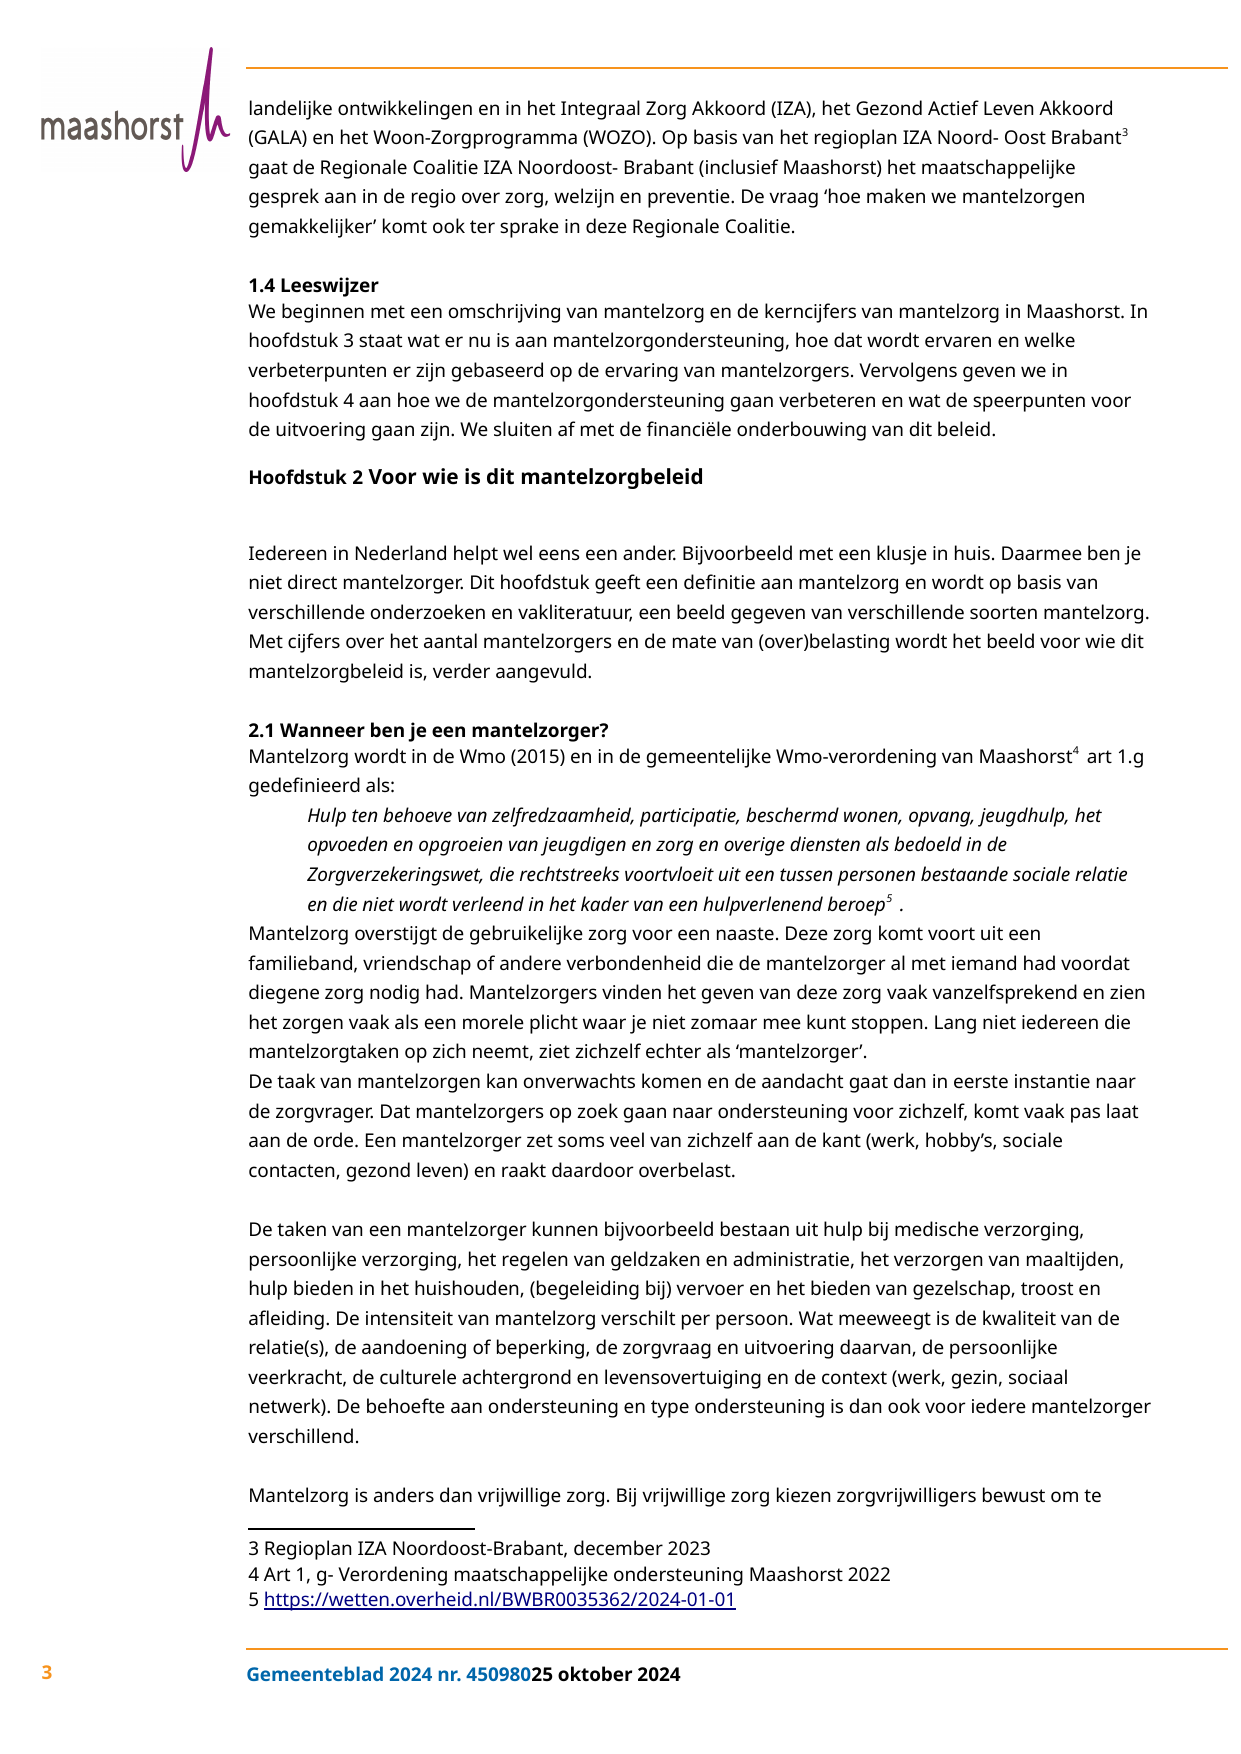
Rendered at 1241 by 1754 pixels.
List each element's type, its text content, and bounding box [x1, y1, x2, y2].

text Art 1, g- Verordening maatschappelijke ondersteuning Maashorst 2022 [248, 1561, 1152, 1586]
picture [41, 47, 231, 172]
text Iedereen in Nederland helpt wel eens een ander. Bijvoorbeeld met een klusje in huis. Daarmee ben je niet direct mantelzorger. Dit hoofdstuk geeft een definitie aan mantelzorg en wordt op basis van verschillende onderzoeken en vakliteratuur, een beeld gegeven van verschillende soorten mantelzorg. Met cijfers over het aantal mantelzorgers en de mate van (over)belasting wordt het beeld voor wie dit mantelzorgbeleid is, verder aangevuld. [248, 540, 1152, 684]
text Hoofdstuk 2 Voor wie is dit mantelzorgbeleid [248, 462, 1152, 490]
text 1.4 Leeswijzer [248, 272, 1152, 298]
text Mantelzorg is anders dan vrijwillige zorg. Bij vrijwillige zorg kiezen zorgvrijwilligers bewust om te [248, 1482, 1152, 1508]
text landelijke ontwikkelingen en in het Integraal Zorg Akkoord (IZA), het Gezond Actief Leven Akkoord (GALA) en het Woon-Zorgprogramma (WOZO). Op basis van het regioplan IZA Noord- Oost Brabant gaat de Regionale Coalitie IZA Noordoost- Brabant (inclusief Maashorst) het maatschappelijke gesprek aan in de regio over zorg, welzijn en preventie. De vraag ‘hoe maken we mantelzorgen gemakkelijker’ komt ook ter sprake in deze Regionale Coalitie. [248, 95, 1152, 239]
text De taak van mantelzorgen kan onverwachts komen en de aandacht gaat dan in eerste instantie naar de zorgvrager. Dat mantelzorgers op zoek gaan naar ondersteuning voor zichzelf, komt vaak pas laat aan de orde. Een mantelzorger zet soms veel van zichzelf aan de kant (werk, hobby’s, sociale contacten, gezond leven) en raakt daardoor overbelast. [248, 1068, 1152, 1183]
text Mantelzorg wordt in de Wmo (2015) en in de gemeentelijke Wmo-verordening van Maashorst art 1.g gedefinieerd als: [248, 743, 1152, 798]
list Hulp ten behoeve van zelfredzaamheid, participatie, beschermd wonen, opvang, jeugdhulp, het opvoeden en opgroeien van jeugdigen en zorg en overige diensten als bedoeld in de Zorgverzekeringswet, die rechtstreeks voortvloeit uit een tussen personen bestaande sociale relatie en die niet wordt verleend in het kader van een hulpverlenend beroep . [248, 802, 1152, 917]
text We beginnen met een omschrijving van mantelzorg en de kerncijfers van mantelzorg in Maashorst. In hoofdstuk 3 staat wat er nu is aan mantelzorgondersteuning, hoe dat wordt ervaren en welke verbeterpunten er zijn gebaseerd op de ervaring van mantelzorgers. Vervolgens geven we in hoofdstuk 4 aan hoe we de mantelzorgondersteuning gaan verbeteren en wat de speerpunten voor de uitvoering gaan zijn. We sluiten af met de financiële onderbouwing van dit beleid. [248, 298, 1152, 442]
text De taken van een mantelzorger kunnen bijvoorbeeld bestaan uit hulp bij medische verzorging, persoonlijke verzorging, het regelen van geldzaken en administratie, het verzorgen van maaltijden, hulp bieden in het huishouden, (begeleiding bij) vervoer en het bieden van gezelschap, troost en afleiding. De intensiteit van mantelzorg verschilt per persoon. Wat meeweegt is de kwaliteit van de relatie(s), de aandoening of beperking, de zorgvraag en uitvoering daarvan, de persoonlijke veerkracht, de culturele achtergrond en levensovertuiging en de context (werk, gezin, sociaal netwerk). De behoefte aan ondersteuning en type ondersteuning is dan ook voor iedere mantelzorger verschillend. [248, 1216, 1152, 1449]
text 2.1 Wanneer ben je een mantelzorger? [248, 717, 1152, 743]
list https://wetten.overheid.nl/BWBR0035362/2024-01-01 [248, 1586, 1152, 1612]
text Mantelzorg overstijgt de gebruikelijke zorg voor een naaste. Deze zorg komt voort uit een familieband, vriendschap of andere verbondenheid die de mantelzorger al met iemand had voordat diegene zorg nodig had. Mantelzorgers vinden het geven van deze zorg vaak vanzelfsprekend en zien het zorgen vaak als een morele plicht waar je niet zomaar mee kunt stoppen. Lang niet iedereen die mantelzorgtaken op zich neemt, ziet zichzelf echter als ‘mantelzorger’. [248, 920, 1152, 1064]
text Regioplan IZA Noordoost-Brabant, december 2023 [248, 1535, 1152, 1561]
